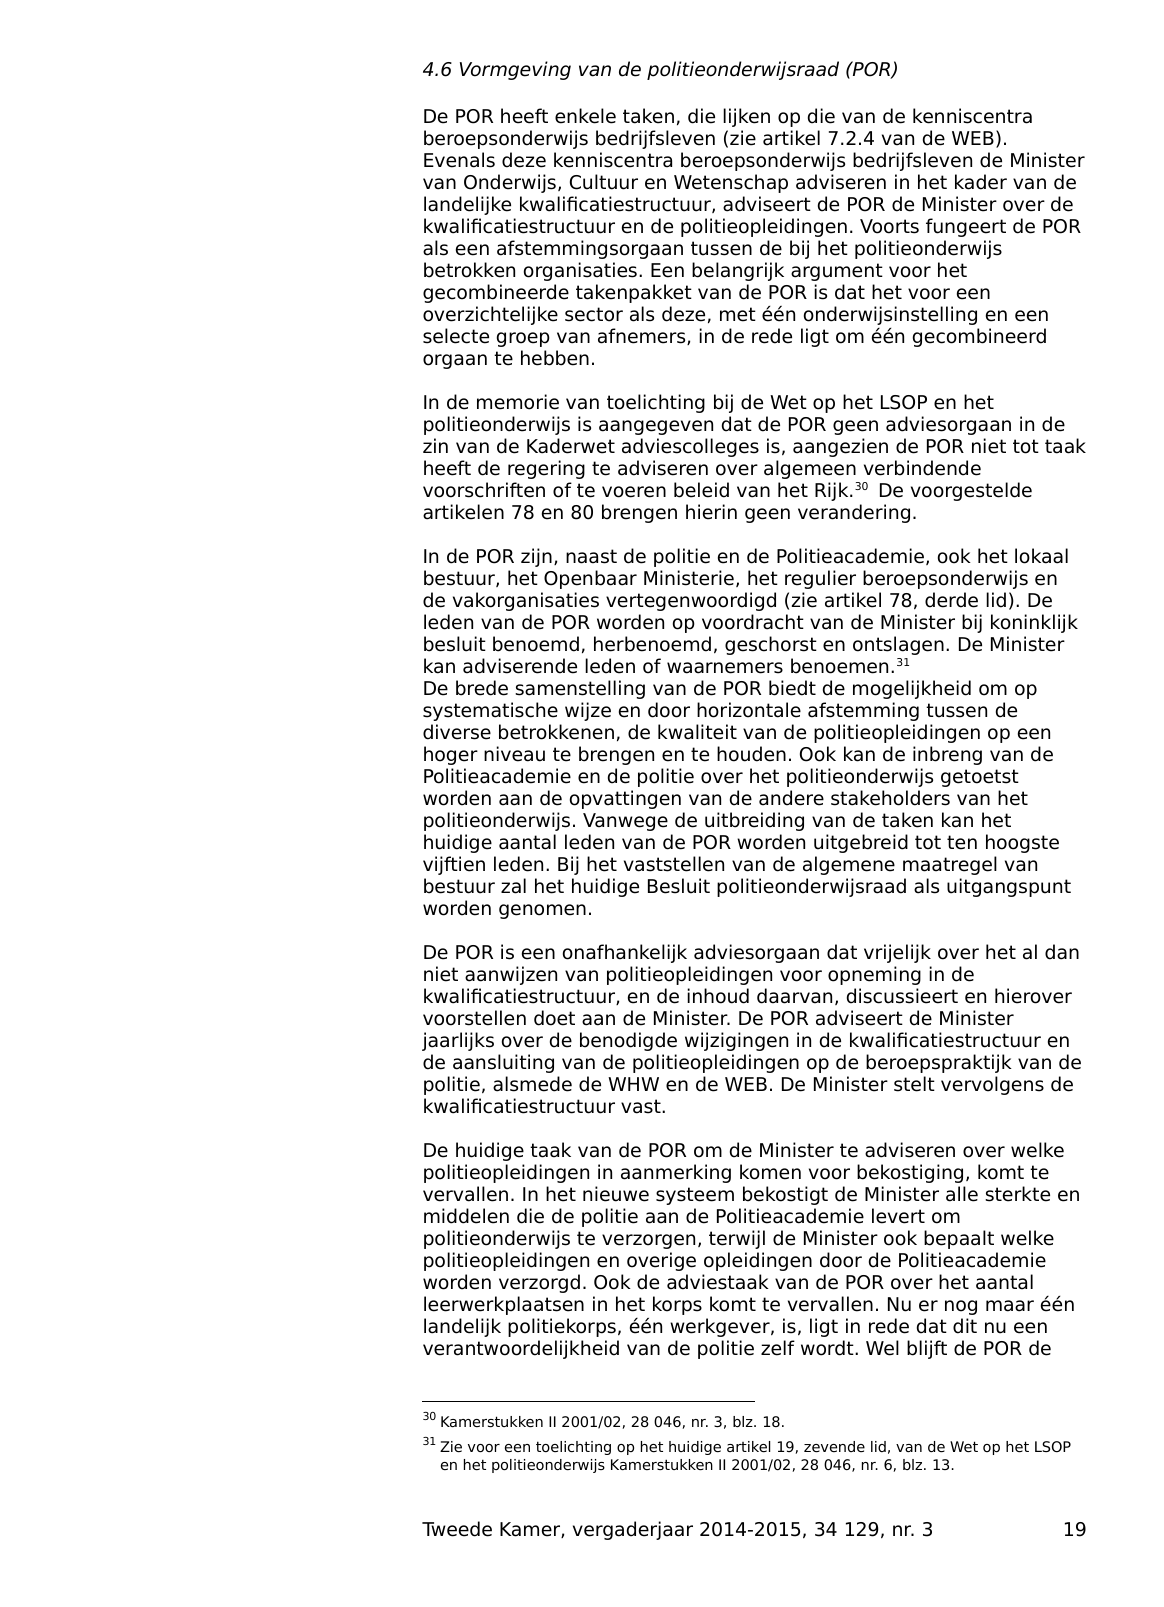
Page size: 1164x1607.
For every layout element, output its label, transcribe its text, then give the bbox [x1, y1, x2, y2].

text De brede samenstelling van de POR biedt de mogelijkheid om op systematische wijze en door horizontale afstemming tussen de diverse betrokkenen, de kwaliteit van de politieopleidingen op een hoger niveau te brengen en te houden. Ook kan de inbreng van de Politieacademie en de politie over het politieonderwijs getoetst worden aan de opvattingen van de andere stakeholders van het politieonderwijs. Vanwege de uitbreiding van de taken kan het huidige aantal leden van de POR worden uitgebreid tot ten hoogste vijftien leden. Bij het vaststellen van de algemene maatregel van bestuur zal het huidige Besluit politieonderwijsraad als uitgangspunt worden genomen. [422, 678, 1087, 920]
text De POR heeft enkele taken, die lijken op die van de kenniscentra beroepsonderwijs bedrijfsleven (zie artikel 7.2.4 van de WEB). Evenals deze kenniscentra beroepsonderwijs bedrijfsleven de Minister van Onderwijs, Cultuur en Wetenschap adviseren in het kader van de landelijke kwalificatiestructuur, adviseert de POR de Minister over de kwalificatiestructuur en de politieopleidingen. Voorts fungeert de POR als een afstemmingsorgaan tussen de bij het politieonderwijs betrokken organisaties. Een belangrijk argument voor het gecombineerde takenpakket van de POR is dat het voor een overzichtelijke sector als deze, met één onderwijsinstelling en een selecte groep van afnemers, in de rede ligt om één gecombineerd orgaan te hebben. [422, 106, 1087, 370]
text Kamerstukken II 2001/02, 28 046, nr. 3, blz. 18. [422, 1410, 1087, 1432]
text In de memorie van toelichting bij de Wet op het LSOP en het politieonderwijs is aangegeven dat de POR geen adviesorgaan in de zin van de Kaderwet adviescolleges is, aangezien de POR niet tot taak heeft de regering te adviseren over algemeen verbindende voorschriften of te voeren beleid van het Rijk. De voorgestelde artikelen 78 en 80 brengen hierin geen verandering. [422, 392, 1087, 524]
text In de POR zijn, naast de politie en de Politieacademie, ook het lokaal bestuur, het Openbaar Ministerie, het regulier beroepsonderwijs en de vakorganisaties vertegenwoordigd (zie artikel 78, derde lid). De leden van de POR worden op voordracht van de Minister bij koninklijk besluit benoemd, herbenoemd, geschorst en ontslagen. De Minister kan adviserende leden of waarnemers benoemen. [422, 546, 1087, 678]
text Zie voor een toelichting op het huidige artikel 19, zevende lid, van de Wet op het LSOP en het politieonderwijs Kamerstukken II 2001/02, 28 046, nr. 6, blz. 13. [422, 1435, 1087, 1474]
text De POR is een onafhankelijk adviesorgaan dat vrijelijk over het al dan niet aanwijzen van politieopleidingen voor opneming in de kwalificatiestructuur, en de inhoud daarvan, discussieert en hierover voorstellen doet aan de Minister. De POR adviseert de Minister jaarlijks over de benodigde wijzigingen in de kwalificatiestructuur en de aansluiting van de politieopleidingen op de beroepspraktijk van de politie, alsmede de WHW en de WEB. De Minister stelt vervolgens de kwalificatiestructuur vast. [422, 942, 1087, 1118]
text De huidige taak van de POR om de Minister te adviseren over welke politieopleidingen in aanmerking komen voor bekostiging, komt te vervallen. In het nieuwe systeem bekostigt de Minister alle sterkte en middelen die de politie aan de Politieacademie levert om politieonderwijs te verzorgen, terwijl de Minister ook bepaalt welke politieopleidingen en overige opleidingen door de Politieacademie worden verzorgd. Ook de adviestaak van de POR over het aantal leerwerkplaatsen in het korps komt te vervallen. Nu er nog maar één landelijk politiekorps, één werkgever, is, ligt in rede dat dit nu een verantwoordelijkheid van de politie zelf wordt. Wel blijft de POR de [422, 1140, 1087, 1360]
subtitle 4.6 Vormgeving van de politieonderwijsraad (POR) [422, 59, 1087, 81]
